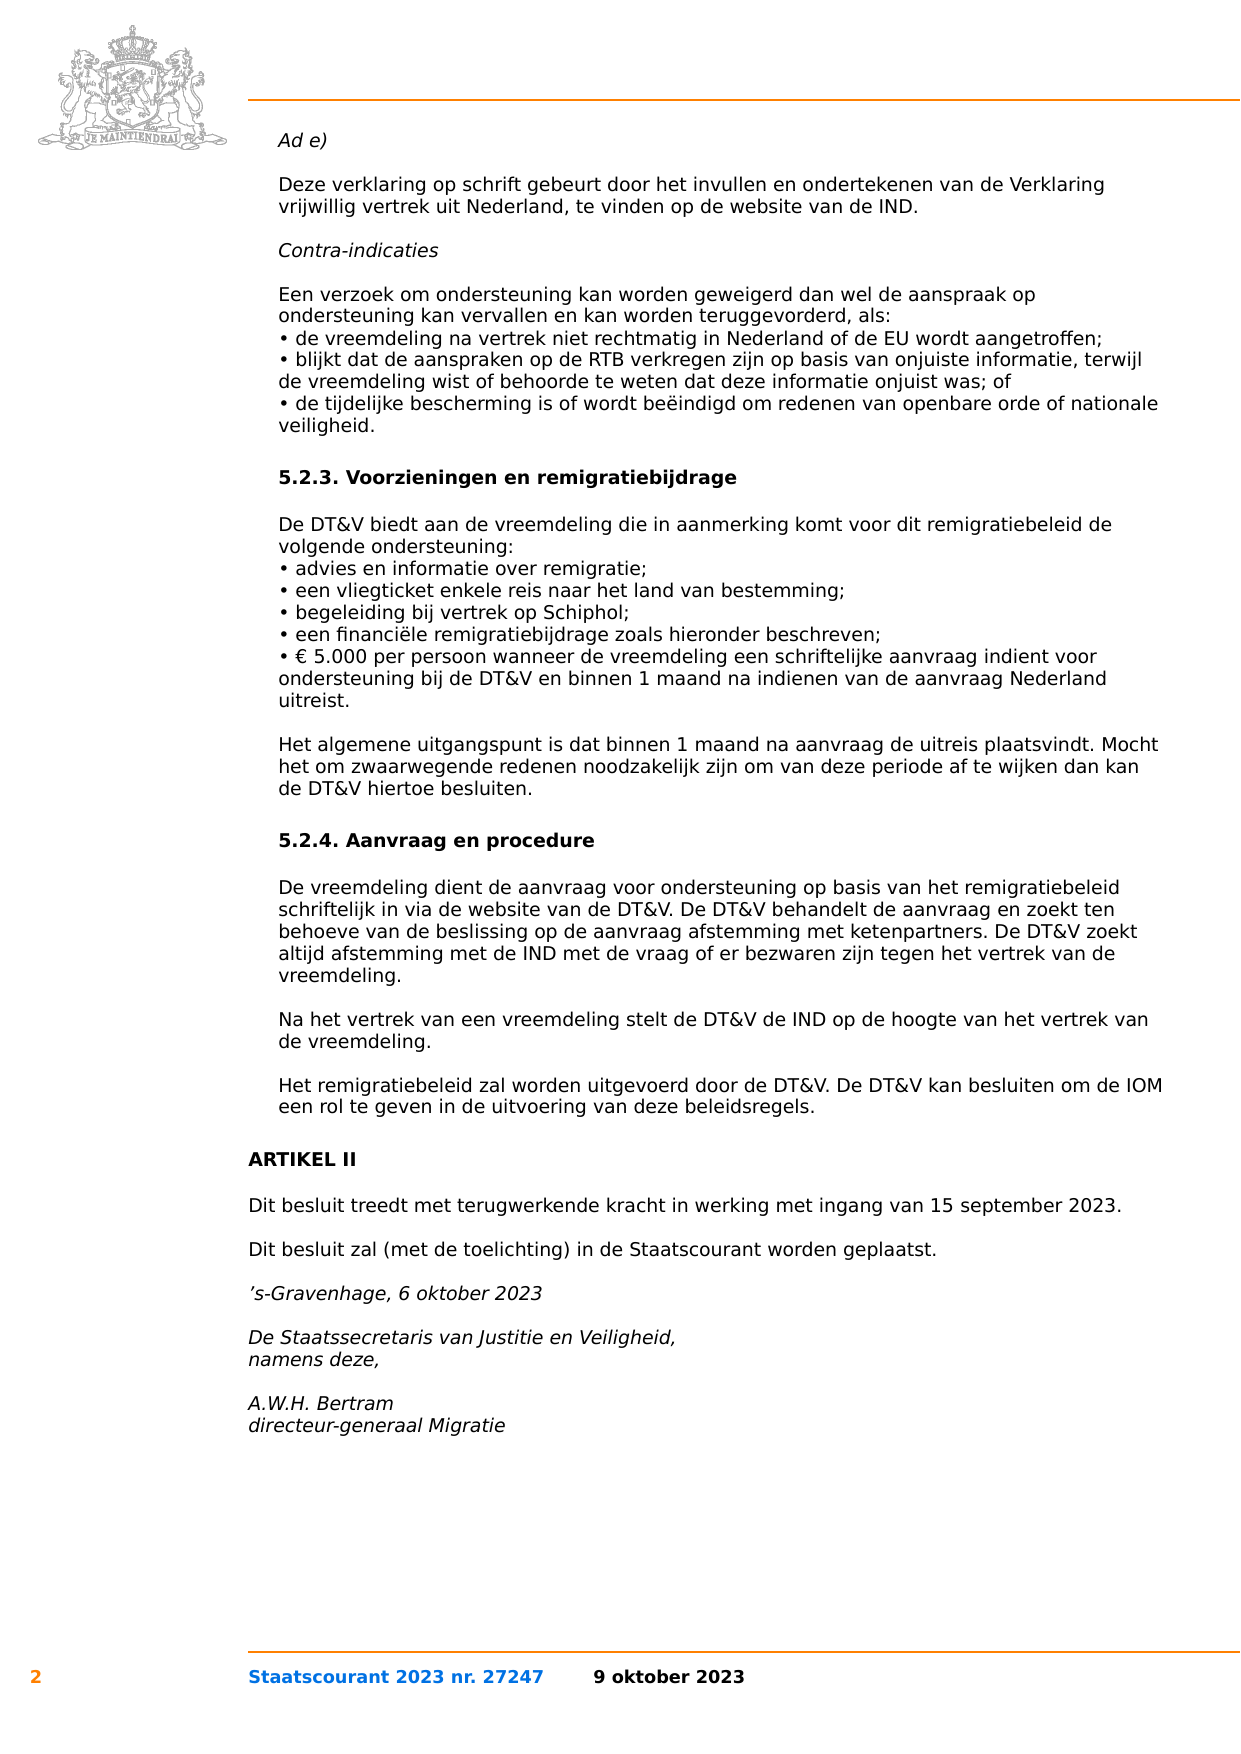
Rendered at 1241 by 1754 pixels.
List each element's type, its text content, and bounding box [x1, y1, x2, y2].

text Het remigratiebeleid zal worden uitgevoerd door de DT&V. De DT&V kan besluiten om de IOM een rol te geven in de uitvoering van deze beleidsregels. [278, 1074, 1163, 1118]
text • de vreemdeling na vertrek niet rechtmatig in Nederland of de EU wordt aangetroffen; [278, 327, 1163, 349]
text Een verzoek om ondersteuning kan worden geweigerd dan wel de aanspraak op ondersteuning kan vervallen en kan worden teruggevorderd, als: [278, 283, 1163, 327]
subtitle ARTIKEL II [248, 1148, 1163, 1170]
text Deze verklaring op schrift gebeurt door het invullen en ondertekenen van de Verklaring vrijwillig vertrek uit Nederland, te vinden op de website van de IND. [278, 174, 1163, 218]
subtitle Ad e) [278, 130, 1163, 152]
text Het algemene uitgangspunt is dat binnen 1 maand na aanvraag de uitreis plaatsvindt. Mocht het om zwaarwegende redenen noodzakelijk zijn om van deze periode af te wijken dan kan de DT&V hiertoe besluiten. [278, 734, 1163, 800]
subtitle Contra-indicaties [278, 239, 1163, 262]
text Na het vertrek van een vreemdeling stelt de DT&V de IND op de hoogte van het vertrek van de vreemdeling. [278, 1009, 1163, 1053]
text Dit besluit treedt met terugwerkende kracht in werking met ingang van 15 september 2023. [248, 1195, 1163, 1217]
subtitle 5.2.4. Aanvraag en procedure [278, 830, 1163, 852]
subtitle 5.2.3. Voorzieningen en remigratiebijdrage [278, 467, 1163, 489]
picture [38, 25, 227, 150]
text ’s-Gravenhage, 6 oktober 2023 [248, 1283, 1163, 1305]
text • € 5.000 per persoon wanneer de vreemdeling een schriftelijke aanvraag indient voor ondersteuning bij de DT&V en binnen 1 maand na indienen van de aanvraag Nederland uitreist. [278, 646, 1163, 712]
text • advies en informatie over remigratie; [278, 558, 1163, 580]
text De DT&V biedt aan de vreemdeling die in aanmerking komt voor dit remigratiebeleid de volgende ondersteuning: [278, 514, 1163, 558]
text De vreemdeling dient de aanvraag voor ondersteuning op basis van het remigratiebeleid schriftelijk in via de website van de DT&V. De DT&V behandelt de aanvraag en zoekt ten behoeve van de beslissing op de aanvraag afstemming met ketenpartners. De DT&V zoekt altijd afstemming met de IND met de vraag of er bezwaren zijn tegen het vertrek van de vreemdeling. [278, 877, 1163, 987]
text • een financiële remigratiebijdrage zoals hieronder beschreven; [278, 624, 1163, 646]
text • begeleiding bij vertrek op Schiphol; [278, 602, 1163, 624]
text • de tijdelijke bescherming is of wordt beëindigd om redenen van openbare orde of nationale veiligheid. [278, 393, 1163, 437]
text • blijkt dat de aanspraken op de RTB verkregen zijn op basis van onjuiste informatie, terwijl de vreemdeling wist of behoorde te weten dat deze informatie onjuist was; of [278, 349, 1163, 393]
text De Staatssecretaris van Justitie en Veiligheid, namens deze, A.W.H. Bertram directeur-generaal Migratie [248, 1327, 1163, 1437]
text Dit besluit zal (met de toelichting) in de Staatscourant worden geplaatst. [248, 1239, 1163, 1261]
text • een vliegticket enkele reis naar het land van bestemming; [278, 580, 1163, 602]
